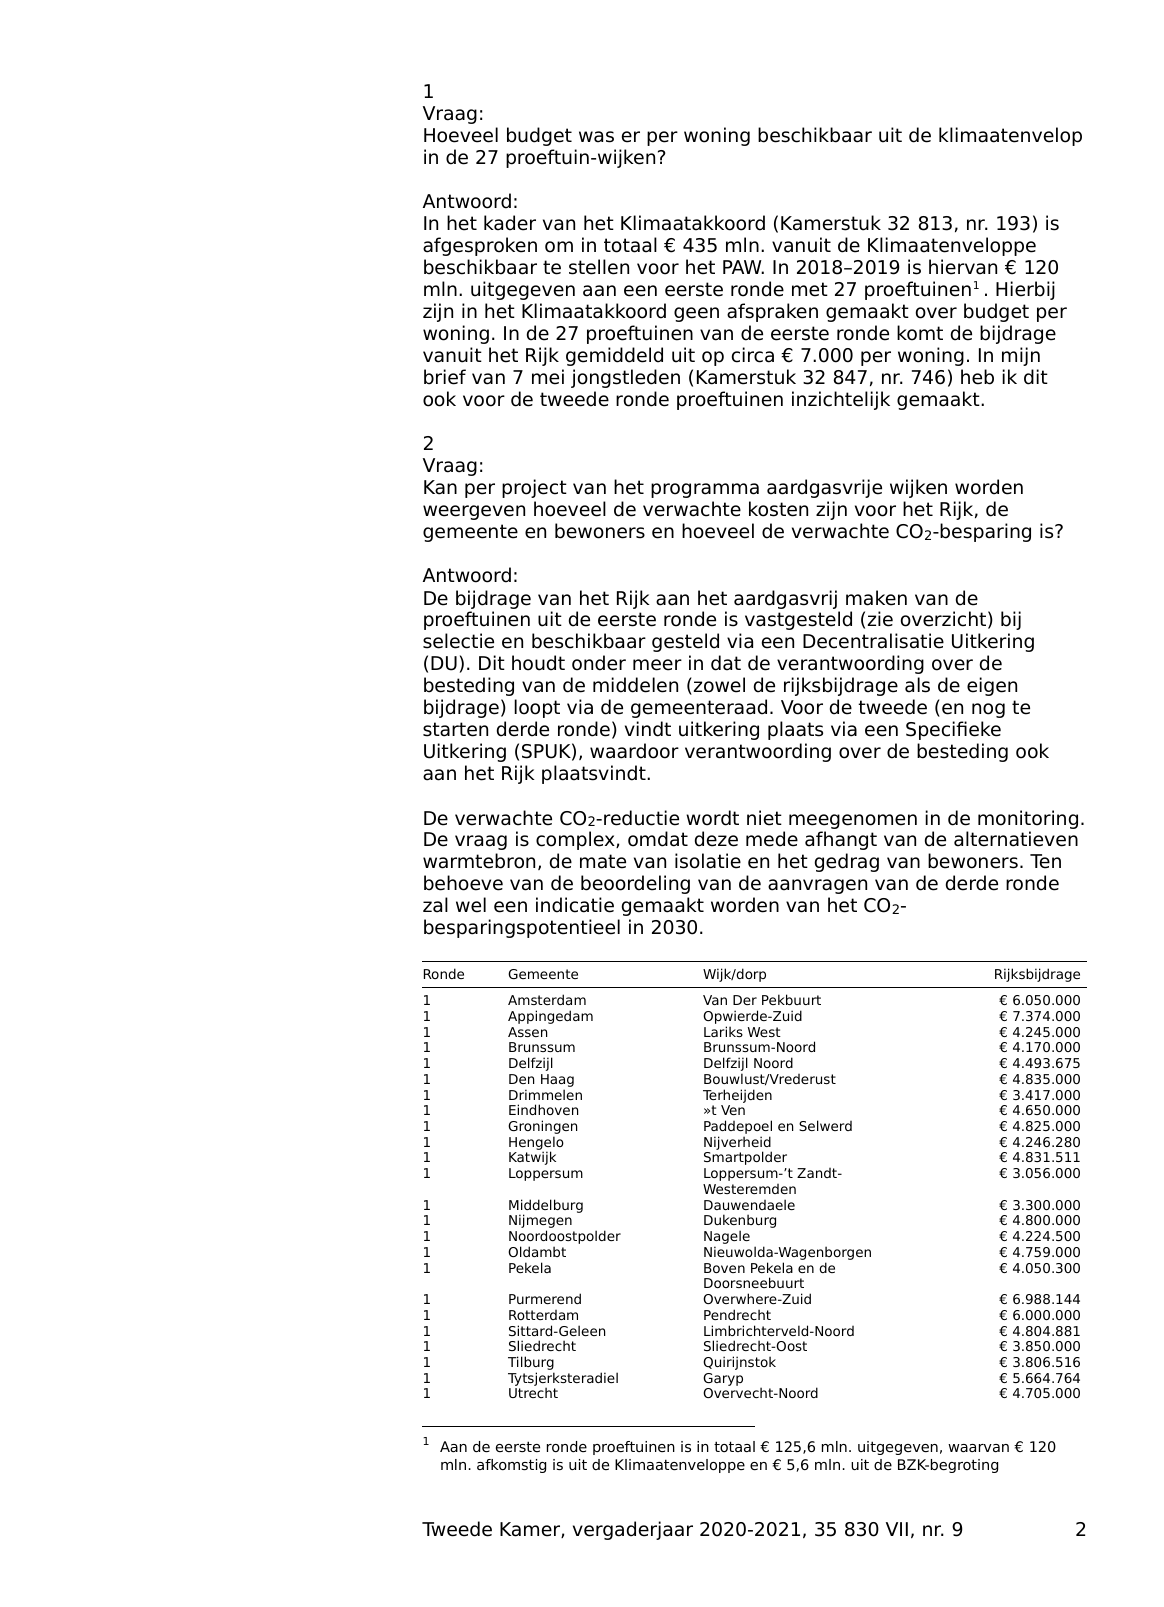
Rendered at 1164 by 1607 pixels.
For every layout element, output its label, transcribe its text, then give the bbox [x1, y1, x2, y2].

table_cell Smartpolder [697, 1150, 892, 1166]
table_cell € 4.224.500 [892, 1229, 1087, 1245]
text Aan de eerste ronde proeftuinen is in totaal € 125,6 mln. uitgegeven, waarvan € 120 mln. afkomstig is uit de Klimaatenveloppe en € 5,6 mln. uit de BZK-begroting [422, 1435, 1087, 1474]
table_cell Nijmegen [502, 1213, 697, 1229]
table_cell Terheijden [697, 1088, 892, 1103]
text Vraag: [422, 103, 1087, 125]
table_header Wijk/dorp [697, 962, 892, 987]
table_cell € 4.650.000 [892, 1103, 1087, 1119]
table_cell 1 [422, 1323, 502, 1339]
table_cell € 4.705.000 [892, 1386, 1087, 1402]
table_cell 1 [422, 1198, 502, 1213]
table_cell Dukenburg [697, 1213, 892, 1229]
table_cell Overwhere-Zuid [697, 1292, 892, 1308]
table_cell Utrecht [502, 1386, 697, 1402]
table_cell Hengelo [502, 1135, 697, 1150]
table_cell 1 [422, 1072, 502, 1087]
table_cell € 6.988.144 [892, 1292, 1087, 1308]
table_cell 1 [422, 1371, 502, 1386]
table_cell Rotterdam [502, 1308, 697, 1323]
text De verwachte CO2-reductie wordt niet meegenomen in de monitoring. De vraag is complex, omdat deze mede afhangt van de alternatieven warmtebron, de mate van isolatie en het gedrag van bewoners. Ten behoeve van de beoordeling van de aanvragen van de derde ronde zal wel een indicatie gemaakt worden van het CO2-besparingspotentieel in 2030. [422, 807, 1087, 939]
table_cell Purmerend [502, 1292, 697, 1308]
table_cell Van Der Pekbuurt [697, 988, 892, 1009]
table_cell Loppersum [502, 1166, 697, 1197]
table_cell 1 [422, 1229, 502, 1245]
table_cell 1 [422, 1119, 502, 1134]
table_cell 1 [422, 1292, 502, 1308]
table_cell 1 [422, 1355, 502, 1371]
table_cell Tilburg [502, 1355, 697, 1371]
table_cell Middelburg [502, 1198, 697, 1213]
table_cell Delfzijl Noord [697, 1056, 892, 1072]
table_cell € 6.000.000 [892, 1308, 1087, 1323]
table_cell € 4.835.000 [892, 1072, 1087, 1087]
table_cell Delfzijl [502, 1056, 697, 1072]
table_cell Assen [502, 1025, 697, 1040]
table_cell € 4.831.511 [892, 1150, 1087, 1166]
table_cell Loppersum-’t Zandt-Westeremden [697, 1166, 892, 1197]
table_cell € 3.300.000 [892, 1198, 1087, 1213]
table_cell Katwijk [502, 1150, 697, 1166]
table_cell Paddepoel en Selwerd [697, 1119, 892, 1134]
table_cell € 6.050.000 [892, 988, 1087, 1009]
table_cell 1 [422, 1308, 502, 1323]
table_cell € 4.804.881 [892, 1323, 1087, 1339]
table_cell Appingedam [502, 1009, 697, 1024]
table_cell 1 [422, 1386, 502, 1402]
table_cell Den Haag [502, 1072, 697, 1087]
text 1 [422, 81, 1087, 103]
table_cell € 7.374.000 [892, 1009, 1087, 1024]
text Antwoord: [422, 191, 1087, 213]
table_cell 1 [422, 1260, 502, 1292]
table_cell Sittard-Geleen [502, 1323, 697, 1339]
table_cell Dauwendaele [697, 1198, 892, 1213]
table_cell 1 [422, 1040, 502, 1056]
table_cell Amsterdam [502, 988, 697, 1009]
table_cell Noordoostpolder [502, 1229, 697, 1245]
table_cell € 4.493.675 [892, 1056, 1087, 1072]
table_cell Sliedrecht-Oost [697, 1339, 892, 1355]
table_cell Nijverheid [697, 1135, 892, 1150]
table_cell € 4.759.000 [892, 1245, 1087, 1260]
table_cell € 4.800.000 [892, 1213, 1087, 1229]
table_cell € 4.825.000 [892, 1119, 1087, 1134]
text Vraag: [422, 455, 1087, 477]
table_cell 1 [422, 1056, 502, 1072]
text Antwoord: [422, 565, 1087, 587]
table_cell 1 [422, 1135, 502, 1150]
table_cell Limbrichterveld-Noord [697, 1323, 892, 1339]
table_cell € 4.246.280 [892, 1135, 1087, 1150]
table_cell Oldambt [502, 1245, 697, 1260]
table_cell € 4.170.000 [892, 1040, 1087, 1056]
table_cell Groningen [502, 1119, 697, 1134]
table_cell 1 [422, 1103, 502, 1119]
table_cell Bouwlust/Vrederust [697, 1072, 892, 1087]
table_cell € 5.664.764 [892, 1371, 1087, 1386]
table_cell Tytsjerksteradiel [502, 1371, 697, 1386]
table_cell Pekela [502, 1260, 697, 1292]
table_cell Boven Pekela en de Doorsneebuurt [697, 1260, 892, 1292]
table_cell Brunssum-Noord [697, 1040, 892, 1056]
table_cell Nagele [697, 1229, 892, 1245]
table_cell 1 [422, 1166, 502, 1197]
table_cell € 3.850.000 [892, 1339, 1087, 1355]
table_cell Sliedrecht [502, 1339, 697, 1355]
table_cell € 3.806.516 [892, 1355, 1087, 1371]
table_header Ronde [422, 962, 502, 987]
table_cell € 4.050.300 [892, 1260, 1087, 1292]
table_cell Lariks West [697, 1025, 892, 1040]
table_cell 1 [422, 988, 502, 1009]
table_cell »t Ven [697, 1103, 892, 1119]
table_cell Pendrecht [697, 1308, 892, 1323]
table_cell 1 [422, 1025, 502, 1040]
table_cell Brunssum [502, 1040, 697, 1056]
table_cell 1 [422, 1150, 502, 1166]
table_cell € 3.417.000 [892, 1088, 1087, 1103]
table_cell 1 [422, 1245, 502, 1260]
table_cell Drimmelen [502, 1088, 697, 1103]
table_cell Opwierde-Zuid [697, 1009, 892, 1024]
table_cell 1 [422, 1088, 502, 1103]
table_header Gemeente [502, 962, 697, 987]
table_cell Overvecht-Noord [697, 1386, 892, 1402]
table_header Rijksbijdrage [892, 962, 1087, 987]
table_cell Quirijnstok [697, 1355, 892, 1371]
text De bijdrage van het Rijk aan het aardgasvrij maken van de proeftuinen uit de eerste ronde is vastgesteld (zie overzicht) bij selectie en beschikbaar gesteld via een Decentralisatie Uitkering (DU). Dit houdt onder meer in dat de verantwoording over de besteding van de middelen (zowel de rijksbijdrage als de eigen bijdrage) loopt via de gemeenteraad. Voor de tweede (en nog te starten derde ronde) vindt uitkering plaats via een Specifieke Uitkering (SPUK), waardoor verantwoording over de besteding ook aan het Rijk plaatsvindt. [422, 587, 1087, 785]
table_cell 1 [422, 1339, 502, 1355]
table_cell Nieuwolda-Wagenborgen [697, 1245, 892, 1260]
table_cell 1 [422, 1009, 502, 1024]
table_cell € 3.056.000 [892, 1166, 1087, 1197]
text 2 [422, 433, 1087, 455]
table_cell 1 [422, 1213, 502, 1229]
table_cell Garyp [697, 1371, 892, 1386]
table_cell € 4.245.000 [892, 1025, 1087, 1040]
text Hoeveel budget was er per woning beschikbaar uit de klimaatenvelop in de 27 proeftuin-wijken? [422, 125, 1087, 169]
text Kan per project van het programma aardgasvrije wijken worden weergeven hoeveel de verwachte kosten zijn voor het Rijk, de gemeente en bewoners en hoeveel de verwachte CO2-besparing is? [422, 477, 1087, 543]
text In het kader van het Klimaatakkoord (Kamerstuk 32 813, nr. 193) is afgesproken om in totaal € 435 mln. vanuit de Klimaatenveloppe beschikbaar te stellen voor het PAW. In 2018–2019 is hiervan € 120 mln. uitgegeven aan een eerste ronde met 27 proeftuinen. Hierbij zijn in het Klimaatakkoord geen afspraken gemaakt over budget per woning. In de 27 proeftuinen van de eerste ronde komt de bijdrage vanuit het Rijk gemiddeld uit op circa € 7.000 per woning. In mijn brief van 7 mei jongstleden (Kamerstuk 32 847, nr. 746) heb ik dit ook voor de tweede ronde proeftuinen inzichtelijk gemaakt. [422, 213, 1087, 411]
table_cell Eindhoven [502, 1103, 697, 1119]
